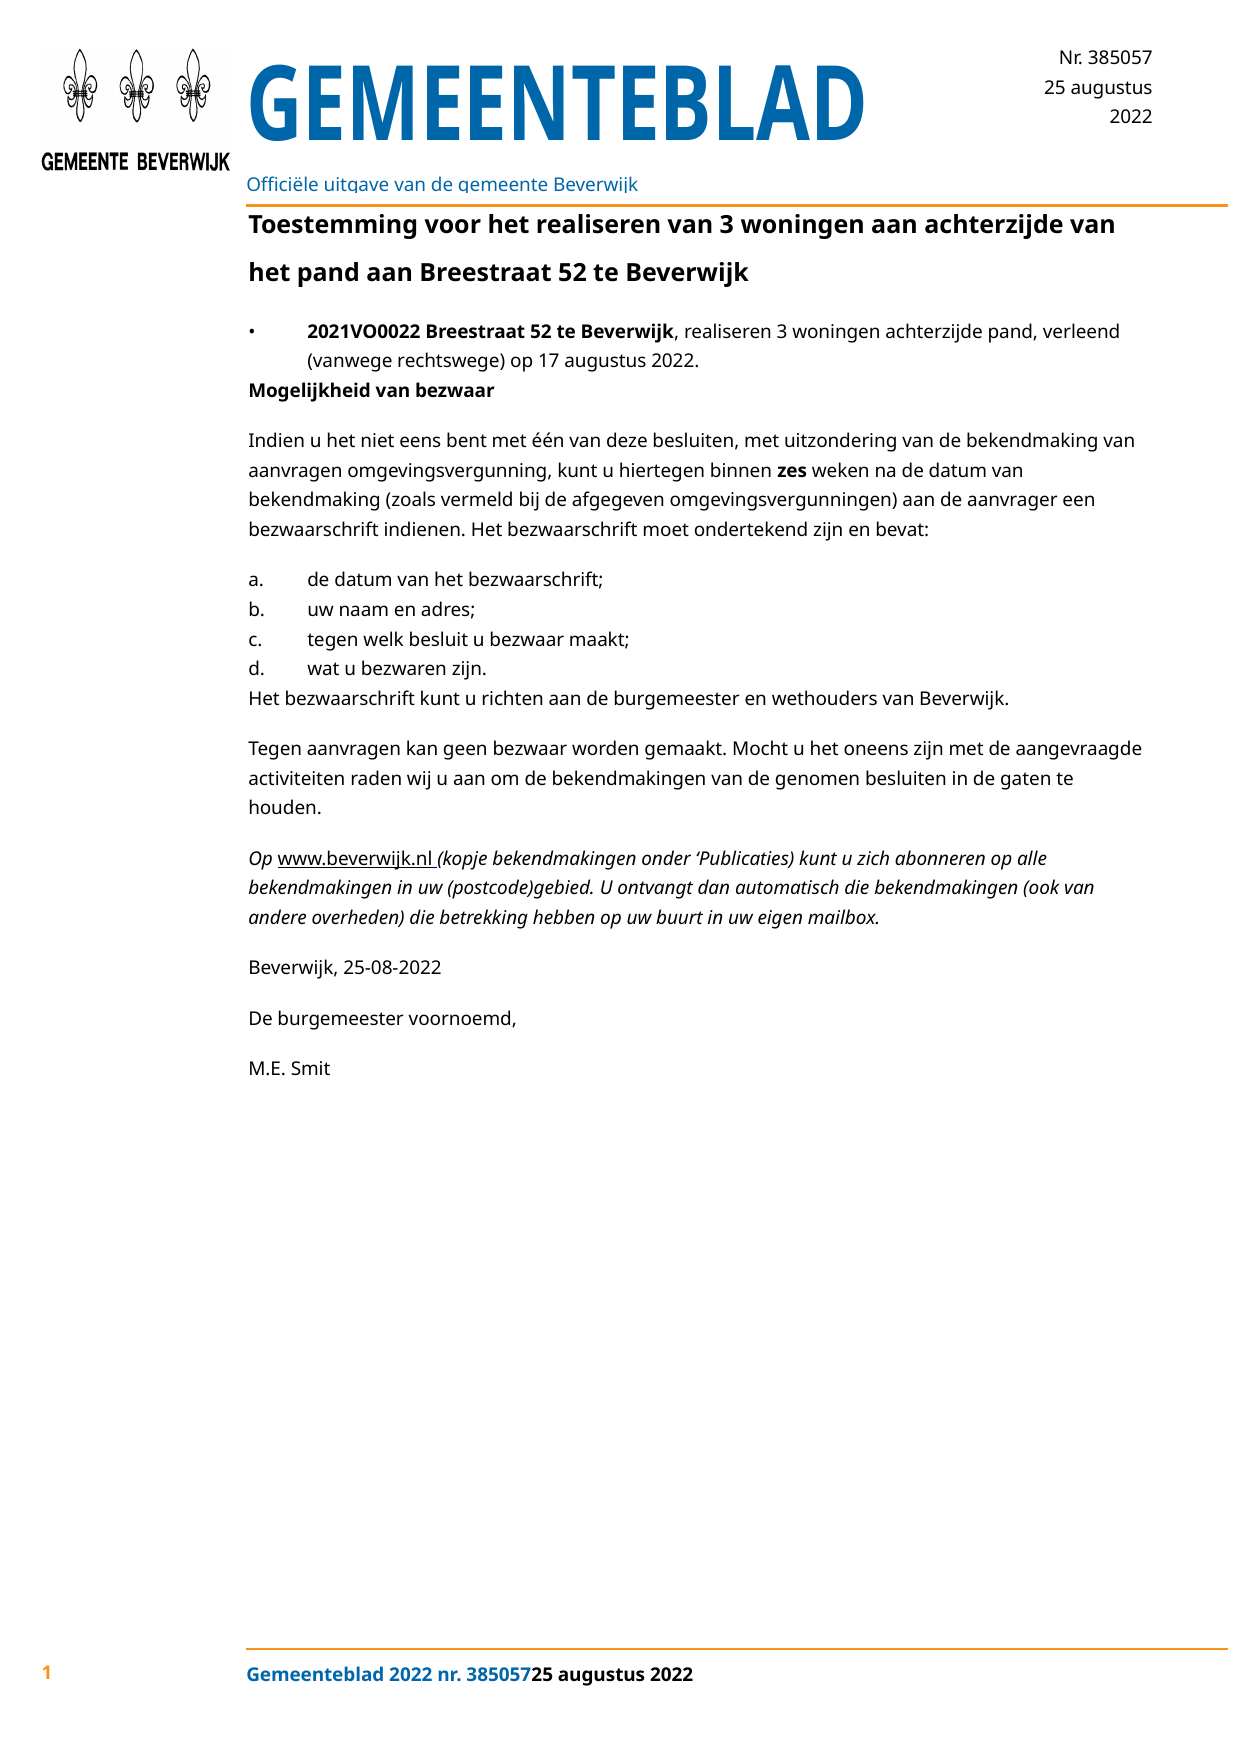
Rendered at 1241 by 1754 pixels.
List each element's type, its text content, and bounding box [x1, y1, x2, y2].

list wat u bezwaren zijn. [248, 655, 1152, 681]
text De burgemeester voornoemd, [248, 1005, 1152, 1031]
text Tegen aanvragen kan geen bezwaar worden gemaakt. Mocht u het oneens zijn met de aangevraagde activiteiten raden wij u aan om de bekendmakingen van de genomen besluiten in de gaten te houden. [248, 735, 1152, 820]
text Beverwijk, 25-08-2022 [248, 954, 1152, 980]
list uw naam en adres; [248, 596, 1152, 622]
text Indien u het niet eens bent met één van deze besluiten, met uitzondering van de bekendmaking van aanvragen omgevingsvergunning, kunt u hiertegen binnen zes weken na de datum van bekendmaking (zoals vermeld bij de afgegeven omgevingsvergunningen) aan de aanvrager een bezwaarschrift indienen. Het bezwaarschrift moet ondertekend zijn en bevat: [248, 427, 1152, 542]
text Het bezwaarschrift kunt u richten aan de burgemeester en wethouders van Beverwijk. [248, 685, 1152, 711]
list 2021VO0022 Breestraat 52 te Beverwijk, realiseren 3 woningen achterzijde pand, verleend (vanwege rechtswege) op 17 augustus 2022. [248, 318, 1152, 373]
list de datum van het bezwaarschrift; [248, 567, 1152, 592]
picture [41, 47, 231, 172]
list tegen welk besluit u bezwaar maakt; [248, 626, 1152, 652]
text Op www.beverwijk.nl (kopje bekendmakingen onder ‘Publicaties) kunt u zich abonneren op alle bekendmakingen in uw (postcode)gebied. U ontvangt dan automatisch die bekendmakingen (ook van andere overheden) die betrekking hebben op uw buurt in uw eigen mailbox. [248, 845, 1152, 930]
text Toestemming voor het realiseren van 3 woningen aan achterzijde van het pand aan Breestraat 52 te Beverwijk [248, 207, 1152, 288]
text M.E. Smit [248, 1055, 1152, 1081]
text Mogelijkheid van bezwaar [248, 377, 1152, 403]
